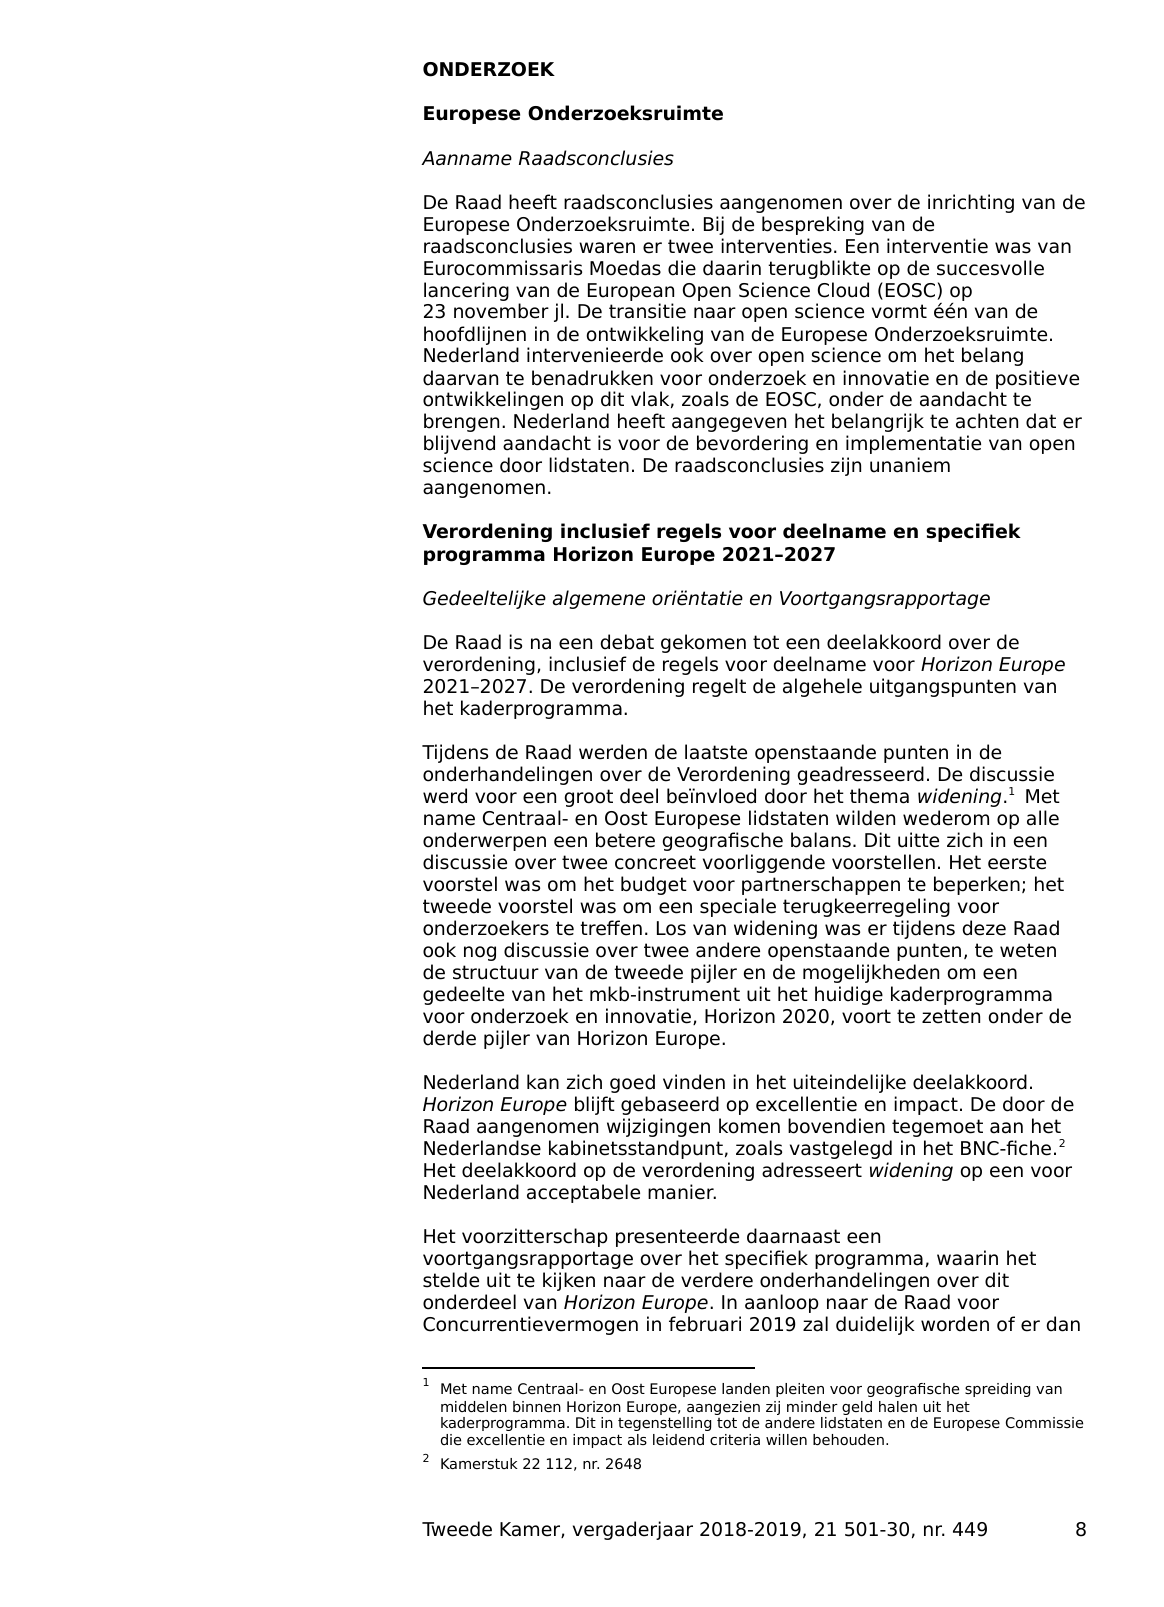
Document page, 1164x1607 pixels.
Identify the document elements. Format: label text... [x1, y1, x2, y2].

subtitle Europese Onderzoeksruimte [422, 103, 1087, 125]
subtitle Aanname Raadsconclusies [422, 147, 1087, 169]
subtitle ONDERZOEK [422, 59, 1087, 81]
subtitle Verordening inclusief regels voor deelname en specifiek programma Horizon Europe 2021–2027 [422, 521, 1087, 565]
text Het voorzitterschap presenteerde daarnaast een voortgangsrapportage over het specifiek programma, waarin het stelde uit te kijken naar de verdere onderhandelingen over dit onderdeel van Horizon Europe. In aanloop naar de Raad voor Concurrentievermogen in februari 2019 zal duidelijk worden of er dan [422, 1226, 1087, 1336]
text Tijdens de Raad werden de laatste openstaande punten in de onderhandelingen over de Verordening geadresseerd. De discussie werd voor een groot deel beïnvloed door het thema widening. Met name Centraal- en Oost Europese lidstaten wilden wederom op alle onderwerpen een betere geografische balans. Dit uitte zich in een discussie over twee concreet voorliggende voorstellen. Het eerste voorstel was om het budget voor partnerschappen te beperken; het tweede voorstel was om een speciale terugkeerregeling voor onderzoekers te treffen. Los van widening was er tijdens deze Raad ook nog discussie over twee andere openstaande punten, te weten de structuur van de tweede pijler en de mogelijkheden om een gedeelte van het mkb-instrument uit het huidige kaderprogramma voor onderzoek en innovatie, Horizon 2020, voort te zetten onder de derde pijler van Horizon Europe. [422, 742, 1087, 1049]
text Met name Centraal- en Oost Europese landen pleiten voor geografische spreiding van middelen binnen Horizon Europe, aangezien zij minder geld halen uit het kaderprogramma. Dit in tegenstelling tot de andere lidstaten en de Europese Commissie die excellentie en impact als leidend criteria willen behouden. [422, 1377, 1087, 1449]
text Nederland kan zich goed vinden in het uiteindelijke deelakkoord. Horizon Europe blijft gebaseerd op excellentie en impact. De door de Raad aangenomen wijzigingen komen bovendien tegemoet aan het Nederlandse kabinetsstandpunt, zoals vastgelegd in het BNC-fiche. Het deelakkoord op de verordening adresseert widening op een voor Nederland acceptabele manier. [422, 1072, 1087, 1204]
text Kamerstuk 22 112, nr. 2648 [422, 1452, 1087, 1474]
text De Raad is na een debat gekomen tot een deelakkoord over de verordening, inclusief de regels voor deelname voor Horizon Europe 2021–2027. De verordening regelt de algehele uitgangspunten van het kaderprogramma. [422, 632, 1087, 720]
subtitle Gedeeltelijke algemene oriëntatie en Voortgangsrapportage [422, 588, 1087, 609]
text De Raad heeft raadsconclusies aangenomen over de inrichting van de Europese Onderzoeksruimte. Bij de bespreking van de raadsconclusies waren er twee interventies. Een interventie was van Eurocommissaris Moedas die daarin terugblikte op de succesvolle lancering van de European Open Science Cloud (EOSC) op 23 november jl. De transitie naar open science vormt één van de hoofdlijnen in de ontwikkeling van de Europese Onderzoeksruimte. Nederland intervenieerde ook over open science om het belang daarvan te benadrukken voor onderzoek en innovatie en de positieve ontwikkelingen op dit vlak, zoals de EOSC, onder de aandacht te brengen. Nederland heeft aangegeven het belangrijk te achten dat er blijvend aandacht is voor de bevordering en implementatie van open science door lidstaten. De raadsconclusies zijn unaniem aangenomen. [422, 192, 1087, 499]
